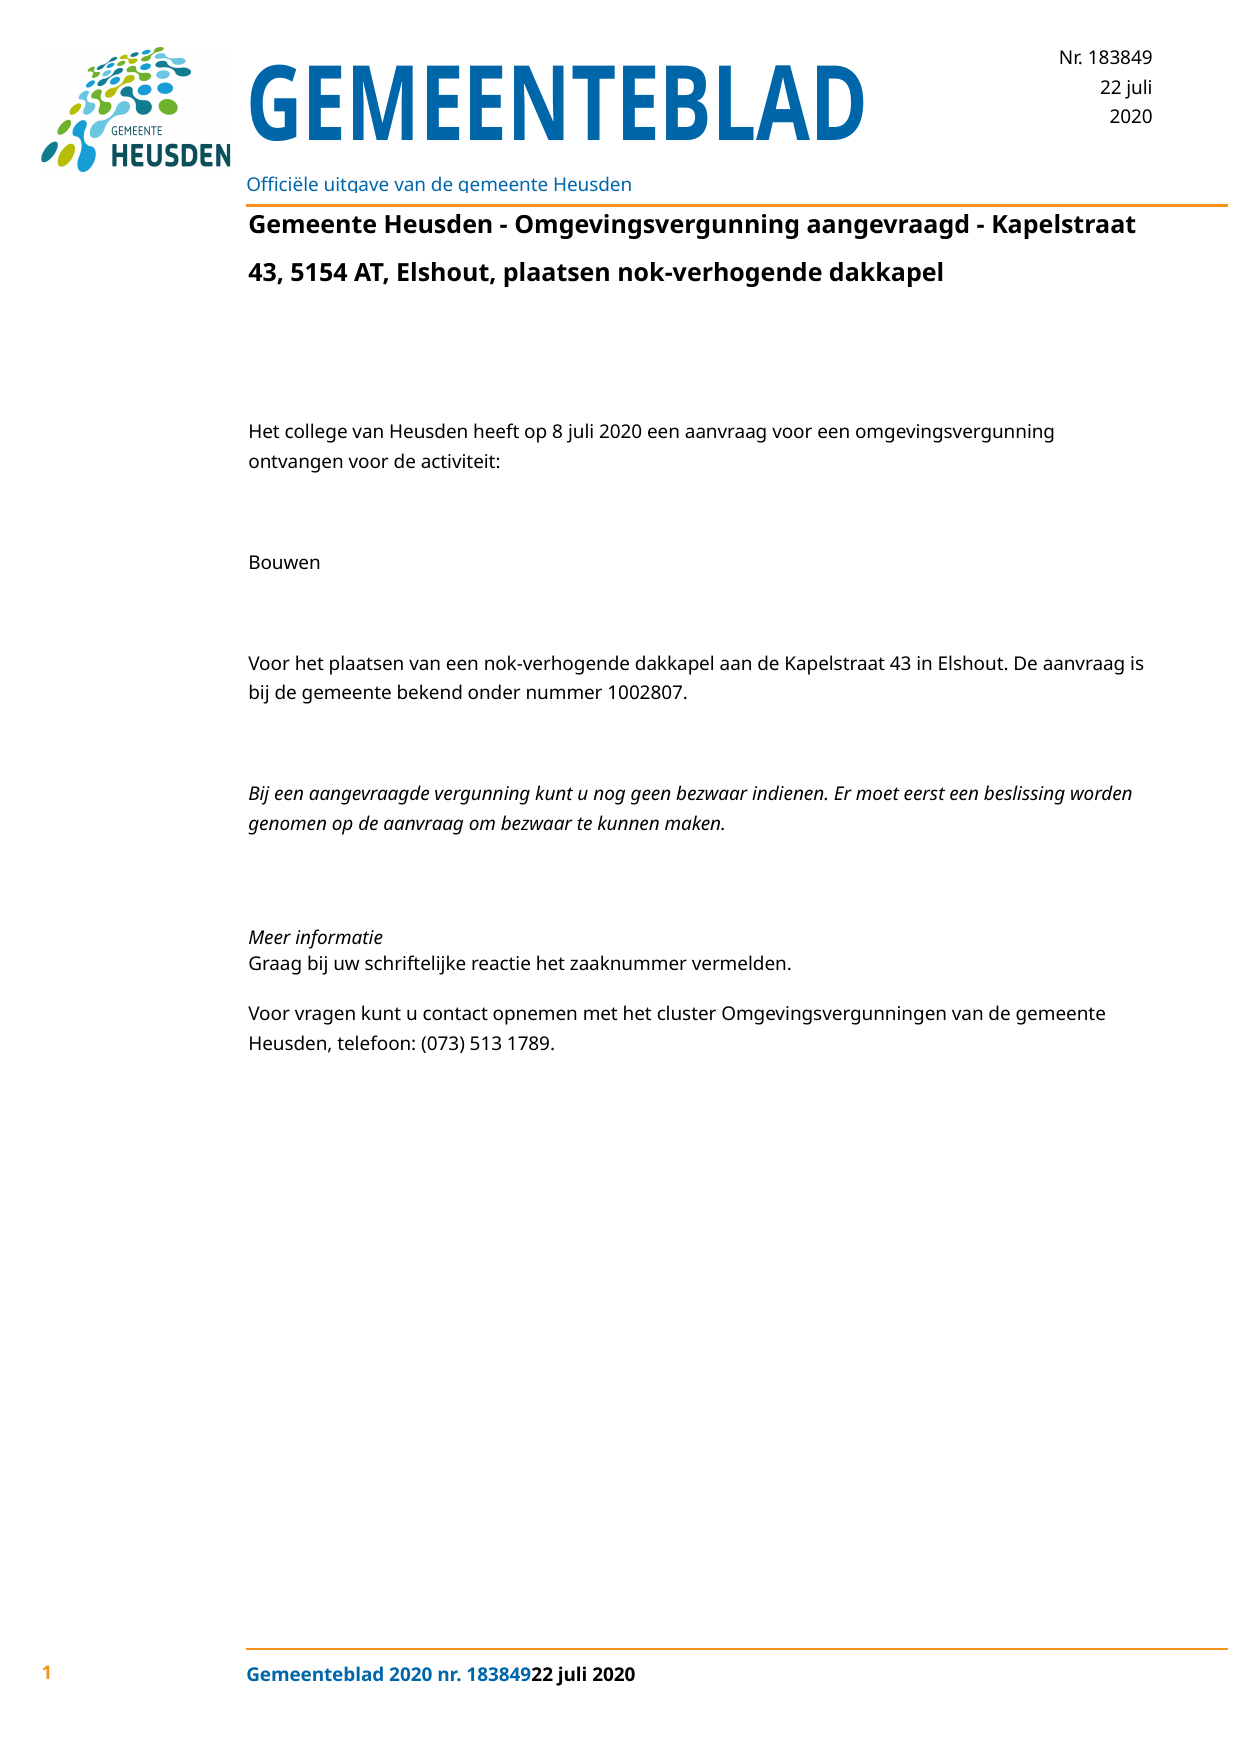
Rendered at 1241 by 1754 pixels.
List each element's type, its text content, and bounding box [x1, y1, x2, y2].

text Het college van Heusden heeft op 8 juli 2020 een aanvraag voor een omgevingsvergunning ontvangen voor de activiteit: [248, 419, 1152, 474]
text Voor het plaatsen van een nok-verhogende dakkapel aan de Kapelstraat 43 in Elshout. De aanvraag is bij de gemeente bekend onder nummer 1002807. [248, 650, 1152, 705]
text Meer informatie [248, 924, 1152, 950]
text Bij een aangevraagde vergunning kunt u nog geen bezwaar indienen. Er moet eerst een beslissing worden genomen op de aanvraag om bezwaar te kunnen maken. [248, 780, 1152, 836]
text Graag bij uw schriftelijke reactie het zaaknummer vermelden. [248, 950, 1152, 976]
text Gemeente Heusden - Omgevingsvergunning aangevraagd - Kapelstraat 43, 5154 AT, Elshout, plaatsen nok-verhogende dakkapel [248, 207, 1152, 288]
picture [41, 47, 231, 172]
text Bouwen [248, 549, 1152, 575]
text Voor vragen kunt u contact opnemen met het cluster Omgevingsvergunningen van de gemeente Heusden, telefoon: (073) 513 1789. [248, 1001, 1152, 1056]
